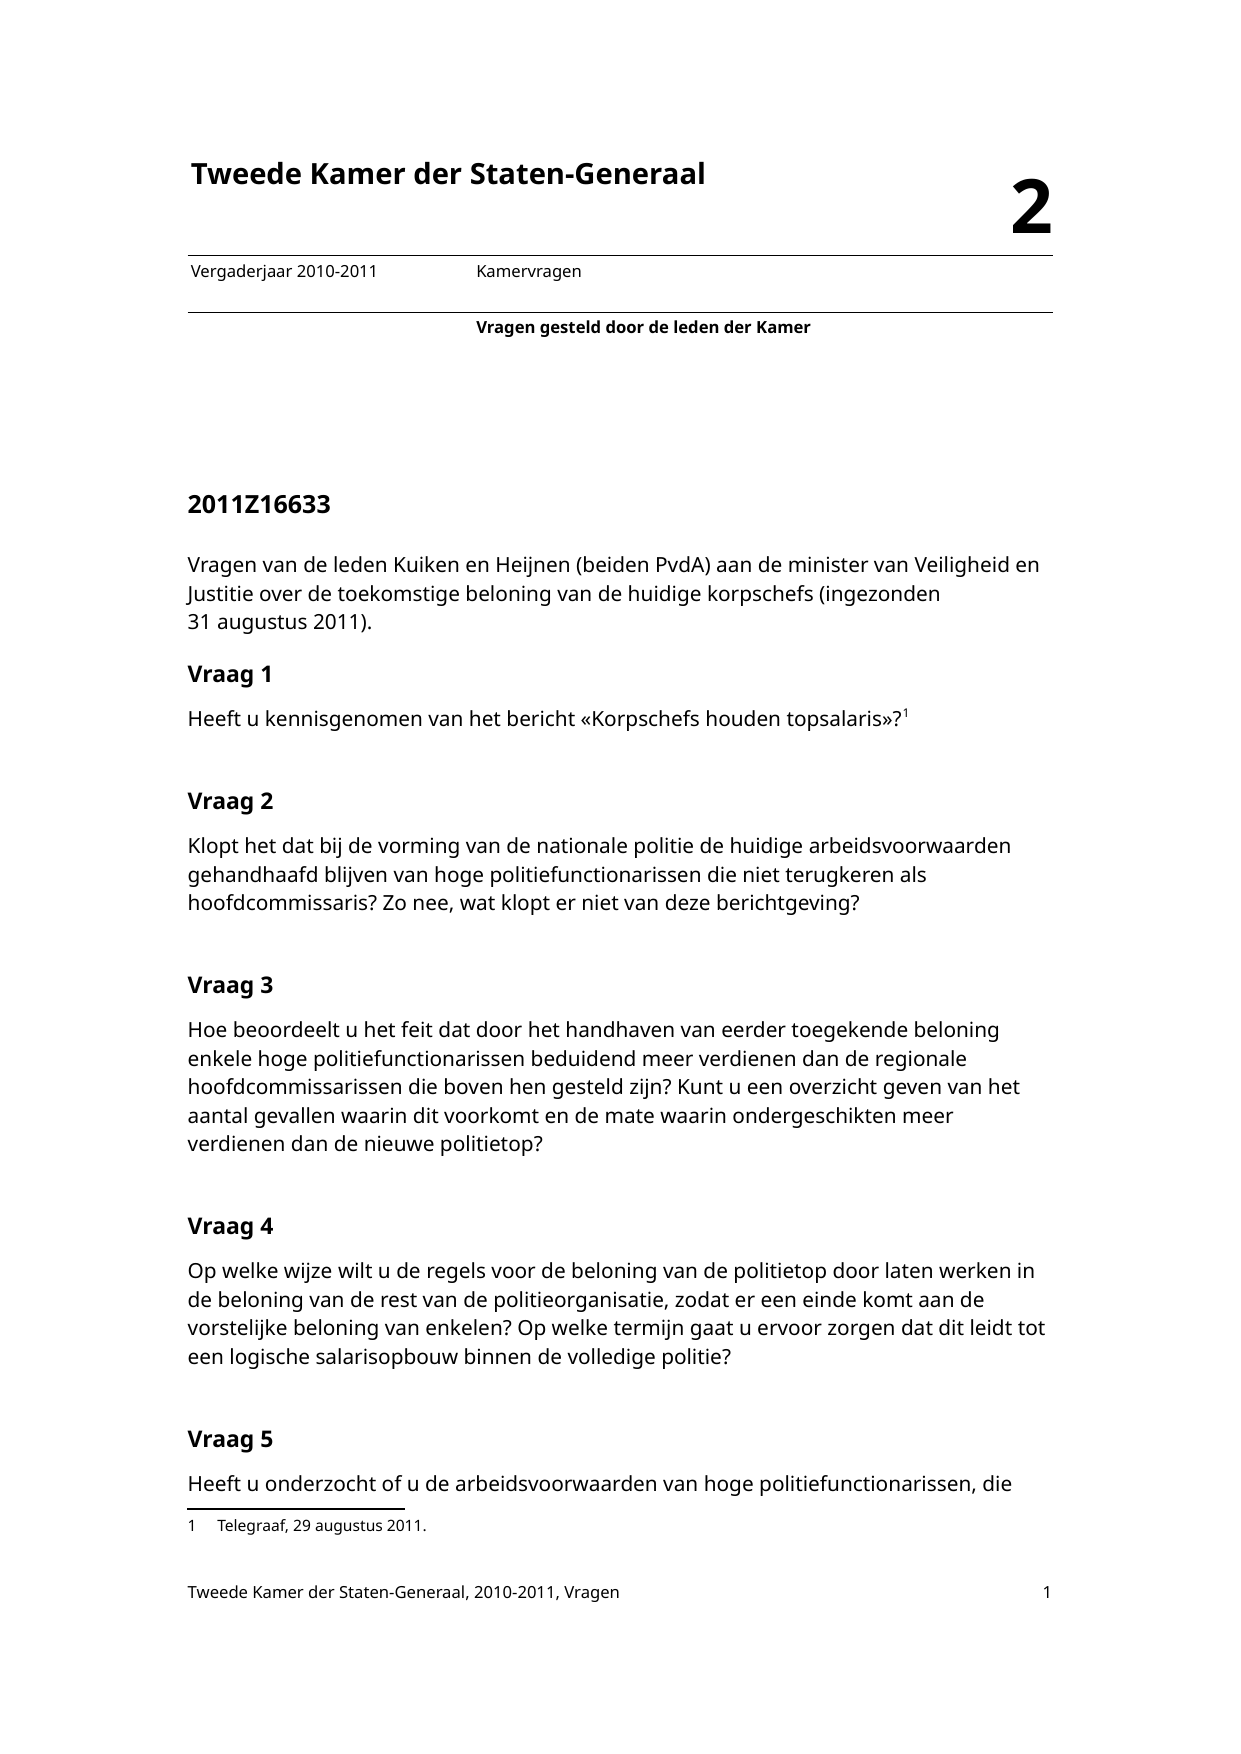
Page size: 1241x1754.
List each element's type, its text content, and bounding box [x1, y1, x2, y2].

text Klopt het dat bij de vorming van de nationale politie de huidige arbeidsvoorwaarden gehandhaafd blijven van hoge politiefunctionarissen die niet terugkeren als hoofdcommissaris? Zo nee, wat klopt er niet van deze berichtgeving? [187, 832, 1053, 917]
subtitle Vraag 3 [187, 969, 1053, 1001]
text Op welke wijze wilt u de regels voor de beloning van de politietop door laten werken in de beloning van de rest van de politieorganisatie, zodat er een einde komt aan de vorstelijke beloning van enkelen? Op welke termijn gaat u ervoor zorgen dat dit leidt tot een logische salarisopbouw binnen de volledige politie? [187, 1257, 1053, 1370]
text Heeft u kennisgenomen van het bericht «Korpschefs houden topsalaris»? [187, 704, 1053, 733]
table_cell [188, 313, 473, 339]
table_cell Vragen gesteld door de leden der Kamer [473, 313, 1053, 339]
text 2011Z16633 [187, 487, 1053, 521]
table_cell Vergaderjaar 2010-2011 [188, 256, 473, 312]
subtitle Vraag 5 [187, 1423, 1053, 1454]
table_header 2 [880, 150, 1053, 255]
subtitle Vraag 2 [187, 785, 1053, 817]
text Heeft u onderzocht of u de arbeidsvoorwaarden van hoge politiefunctionarissen, die [187, 1469, 1053, 1497]
subtitle Vraag 1 [187, 658, 1053, 689]
table_cell Kamervragen [473, 256, 1053, 312]
text Telegraaf, 29 augustus 2011. [187, 1508, 1053, 1536]
subtitle Vraag 4 [187, 1210, 1053, 1242]
text Hoe beoordeelt u het feit dat door het handhaven van eerder toegekende beloning enkele hoge politiefunctionarissen beduidend meer verdienen dan de regionale hoofdcommissarissen die boven hen gesteld zijn? Kunt u een overzicht geven van het aantal gevallen waarin dit voorkomt en de mate waarin ondergeschikten meer verdienen dan de nieuwe politietop? [187, 1016, 1053, 1158]
text Vragen van de leden Kuiken en Heijnen (beiden PvdA) aan de minister van Veiligheid en Justitie over de toekomstige beloning van de huidige korpschefs (ingezonden 31 augustus 2011). [187, 550, 1053, 636]
table_header Tweede Kamer der Staten-Generaal [188, 150, 879, 255]
